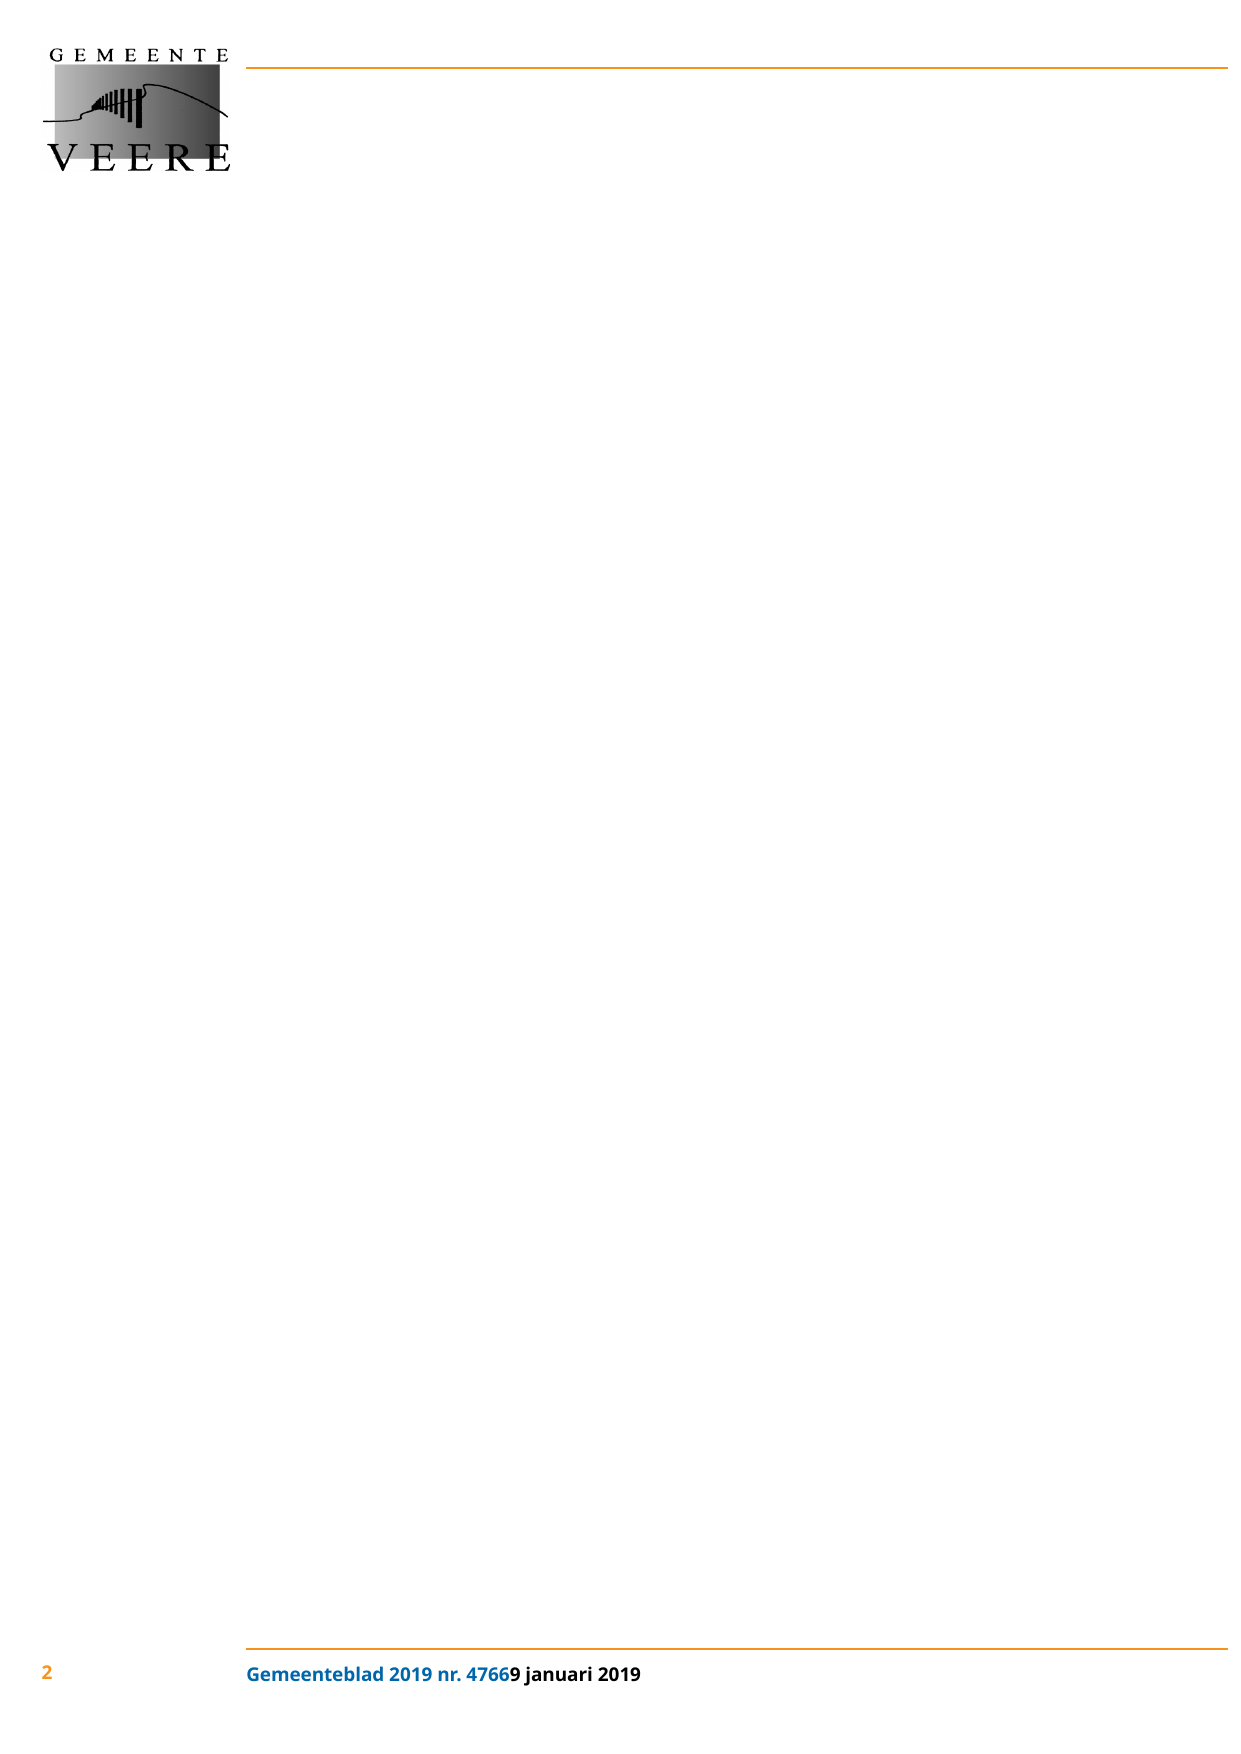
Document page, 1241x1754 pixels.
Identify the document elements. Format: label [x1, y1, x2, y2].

picture [41, 47, 231, 172]
